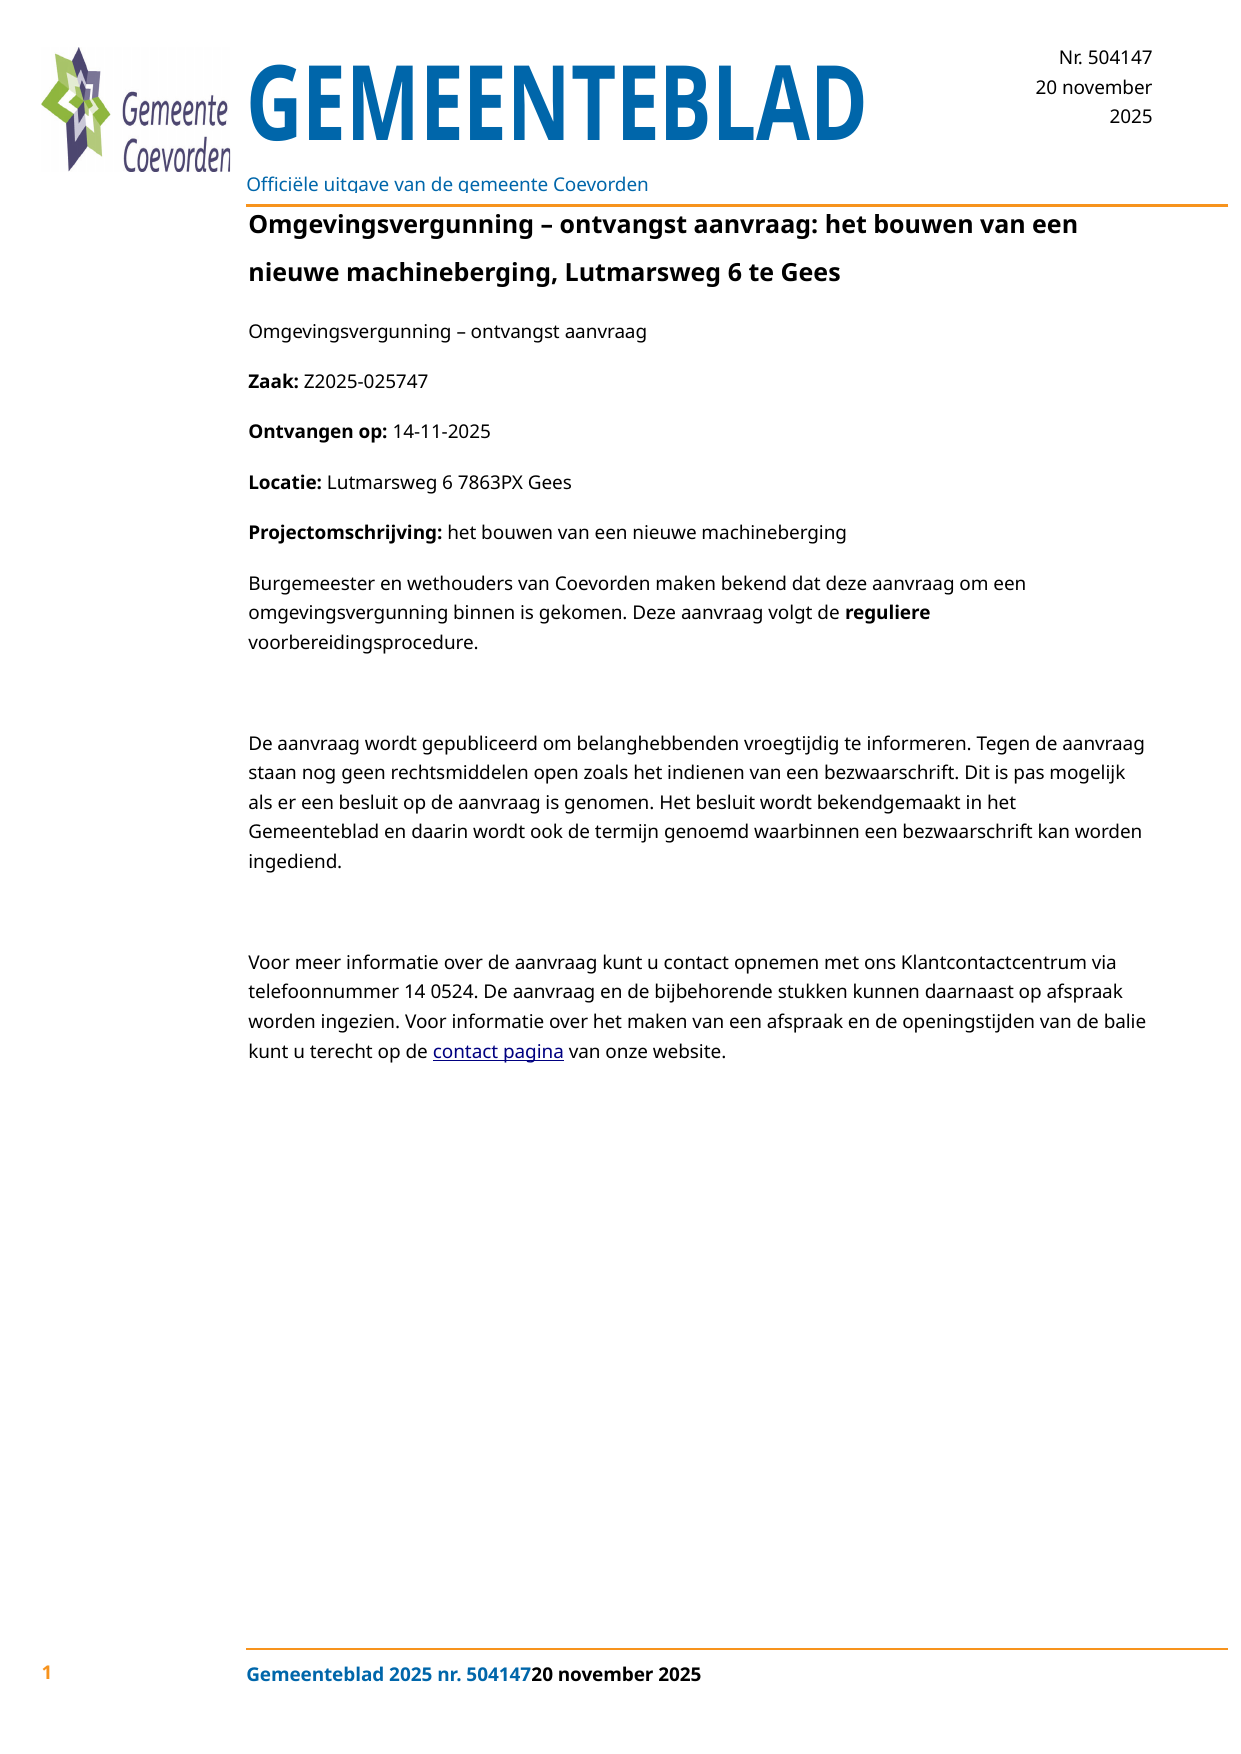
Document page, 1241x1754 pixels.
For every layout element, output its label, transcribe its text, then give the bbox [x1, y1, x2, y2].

text Zaak: Z2025-025747 [248, 368, 1152, 394]
text Voor meer informatie over de aanvraag kunt u contact opnemen met ons Klantcontactcentrum via telefoonnummer 14 0524. De aanvraag en de bijbehorende stukken kunnen daarnaast op afspraak worden ingezien. Voor informatie over het maken van een afspraak en de openingstijden van de balie kunt u terecht op de contact pagina van onze website. [248, 949, 1152, 1064]
text Burgemeester en wethouders van Coevorden maken bekend dat deze aanvraag om een omgevingsvergunning binnen is gekomen. Deze aanvraag volgt de reguliere voorbereidingsprocedure. [248, 570, 1152, 655]
text De aanvraag wordt gepubliceerd om belanghebbenden vroegtijdig te informeren. Tegen de aanvraag staan nog geen rechtsmiddelen open zoals het indienen van een bezwaarschrift. Dit is pas mogelijk als er een besluit op de aanvraag is genomen. Het besluit wordt bekendgemaakt in het Gemeenteblad en daarin wordt ook de termijn genoemd waarbinnen een bezwaarschrift kan worden ingediend. [248, 730, 1152, 874]
picture [41, 47, 231, 172]
text Omgevingsvergunning – ontvangst aanvraag [248, 318, 1152, 344]
text Locatie: Lutmarsweg 6 7863PX Gees [248, 469, 1152, 495]
text Ontvangen op: 14-11-2025 [248, 419, 1152, 444]
text Projectomschrijving: het bouwen van een nieuwe machineberging [248, 519, 1152, 545]
text Omgevingsvergunning – ontvangst aanvraag: het bouwen van een nieuwe machineberging, Lutmarsweg 6 te Gees [248, 207, 1152, 288]
